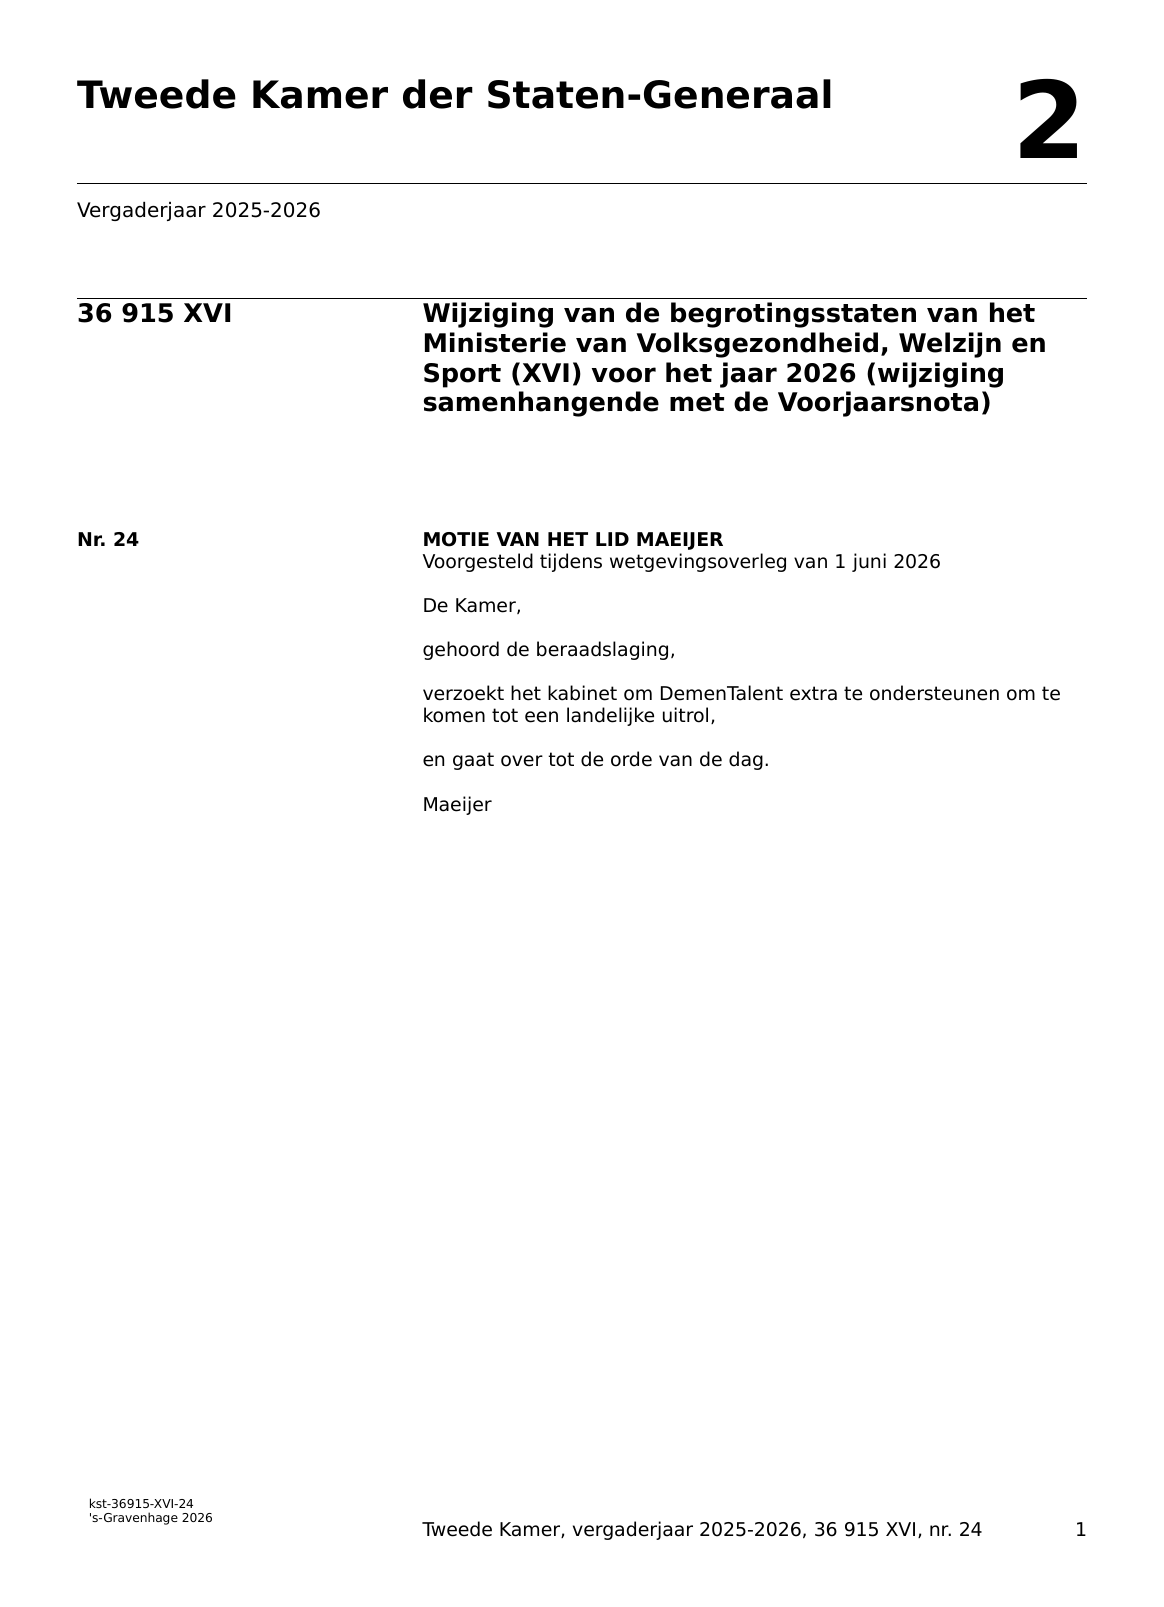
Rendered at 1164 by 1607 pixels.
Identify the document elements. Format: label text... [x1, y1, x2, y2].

subtitle Nr. 24 MOTIE VAN HET LID MAEIJER [77, 529, 1087, 551]
text De Kamer, [422, 595, 1087, 617]
table_header Tweede Kamer der Staten-Generaal [77, 59, 886, 183]
subtitle 36 915 XVI Wijziging van de begrotingsstaten van het Ministerie van Volksgezondheid, Welzijn en Sport (XVI) voor het jaar 2026 (wijziging samenhangende met de Voorjaarsnota) [77, 299, 1087, 418]
table_cell Vergaderjaar 2025-2026 [77, 184, 1087, 298]
table_header 2 [886, 59, 1087, 183]
text Maeijer [422, 793, 1087, 816]
text gehoord de beraadslaging, [422, 639, 1087, 661]
text en gaat over tot de orde van de dag. [422, 749, 1087, 771]
text verzoekt het kabinet om DemenTalent extra te ondersteunen om te komen tot een landelijke uitrol, [422, 683, 1087, 727]
text kst-36915-XVI-24 [88, 1497, 323, 1511]
text 's-Gravenhage 2026 [88, 1511, 323, 1525]
text Voorgesteld tijdens wetgevingsoverleg van 1 juni 2026 [422, 551, 1087, 573]
